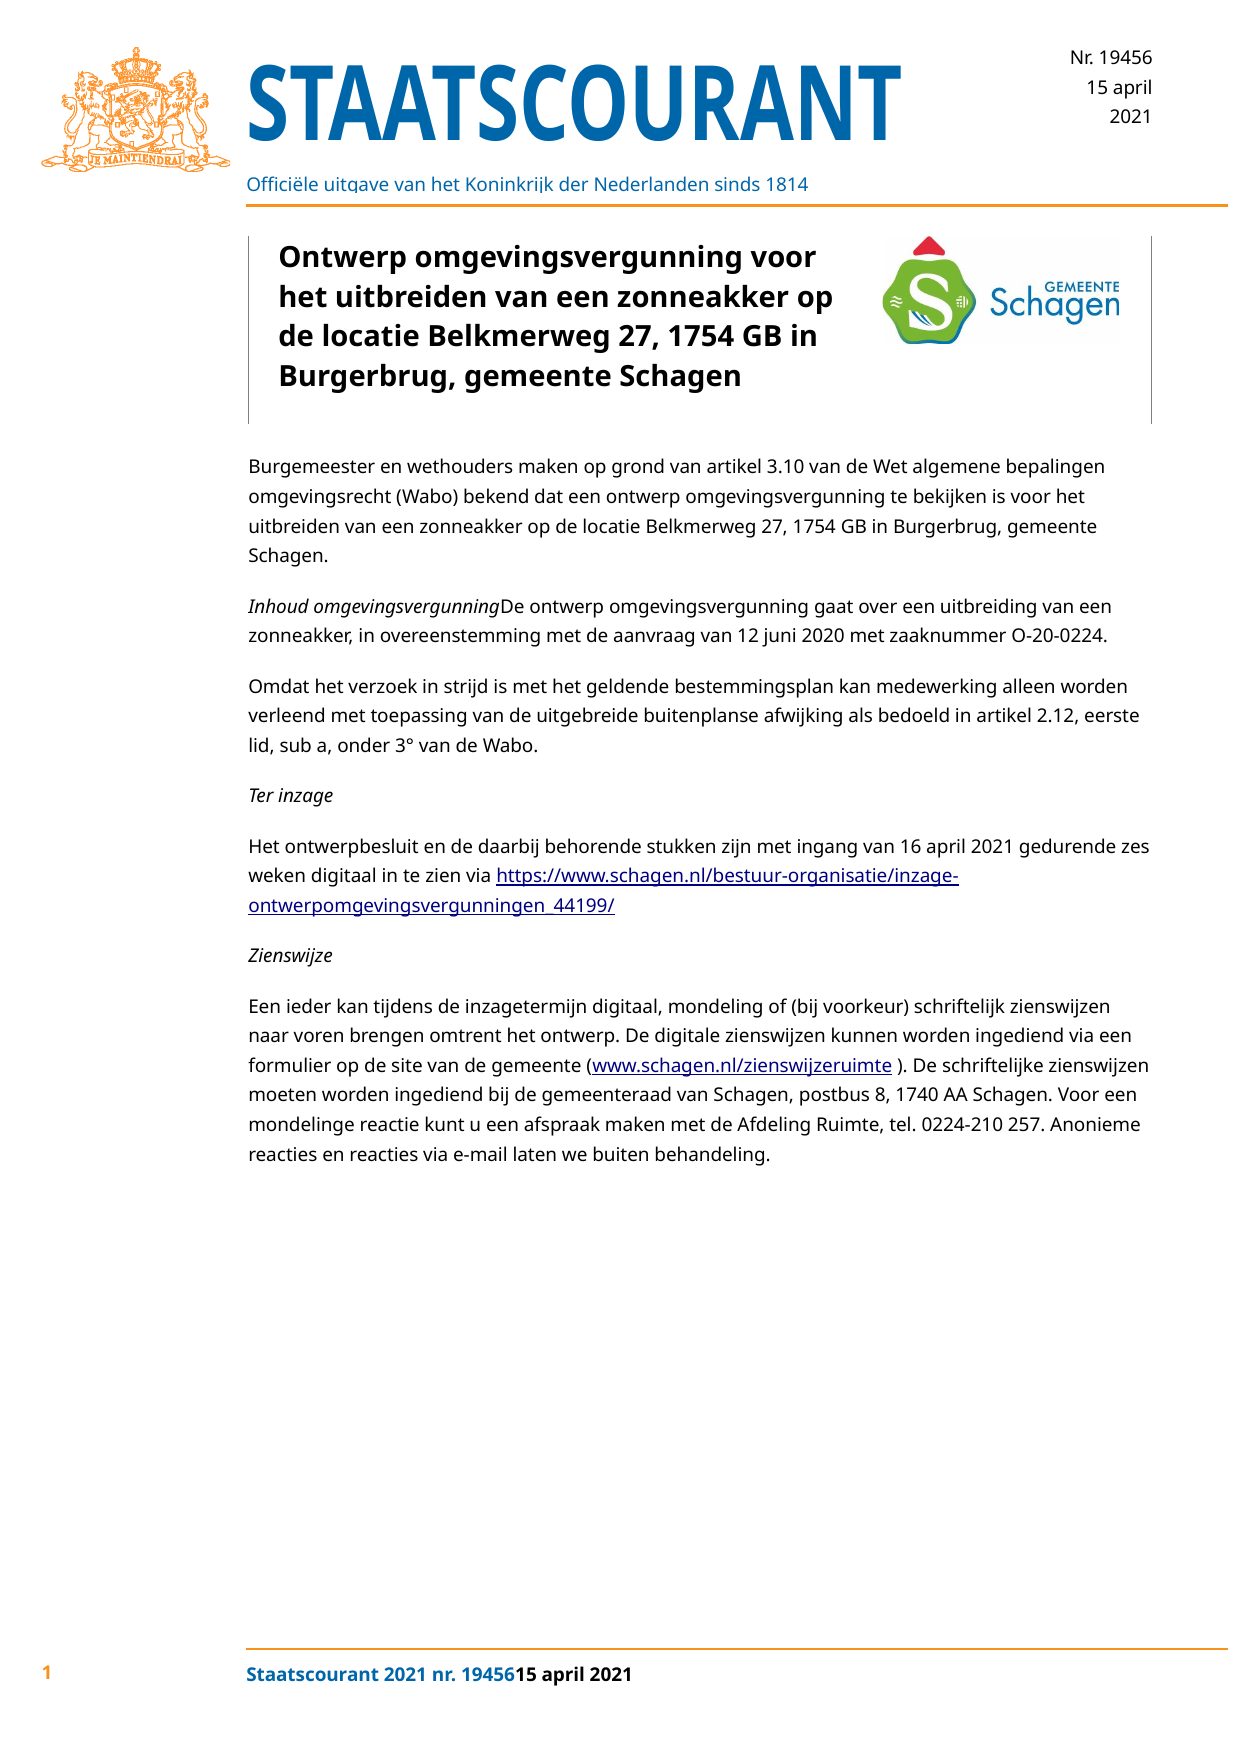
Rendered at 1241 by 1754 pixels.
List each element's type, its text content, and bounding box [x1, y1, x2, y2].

text Zienswijze [248, 942, 1152, 968]
text Burgemeester en wethouders maken op grond van artikel 3.10 van de Wet algemene bepalingen omgevingsrecht (Wabo) bekend dat een ontwerp omgevingsvergunning te bekijken is voor het uitbreiden van een zonneakker op de locatie Belkmerweg 27, 1754 GB in Burgerbrug, gemeente Schagen. [248, 454, 1152, 568]
picture [41, 47, 231, 172]
picture [882, 236, 1119, 344]
table_header [850, 236, 1151, 424]
text Het ontwerpbesluit en de daarbij behorende stukken zijn met ingang van 16 april 2021 gedurende zes weken digitaal in te zien via https://www.schagen.nl/bestuur-organisatie/inzage-ontwerpomgevingsvergunningen_44199/ [248, 833, 1152, 918]
text Ter inzage [248, 782, 1152, 808]
text Inhoud omgevingsvergunningDe ontwerp omgevingsvergunning gaat over een uitbreiding van een zonneakker, in overeenstemming met de aanvraag van 12 juni 2020 met zaaknummer O-20-0224. [248, 593, 1152, 648]
text Omdat het verzoek in strijd is met het geldende bestemmingsplan kan medewerking alleen worden verleend met toepassing van de uitgebreide buitenplanse afwijking als bedoeld in artikel 2.12, eerste lid, sub a, onder 3° van de Wabo. [248, 673, 1152, 758]
table_header Ontwerp omgevingsvergunning voor het uitbreiden van een zonneakker op de locatie Belkmerweg 27, 1754 GB in Burgerbrug, gemeente Schagen [249, 236, 850, 424]
text Een ieder kan tijdens de inzagetermijn digitaal, mondeling of (bij voorkeur) schriftelijk zienswijzen naar voren brengen omtrent het ontwerp. De digitale zienswijzen kunnen worden ingediend via een formulier op de site van de gemeente (www.schagen.nl/zienswijzeruimte ). De schriftelijke zienswijzen moeten worden ingediend bij de gemeenteraad van Schagen, postbus 8, 1740 AA Schagen. Voor een mondelinge reactie kunt u een afspraak maken met de Afdeling Ruimte, tel. 0224-210 257. Anonieme reacties en reacties via e-mail laten we buiten behandeling. [248, 993, 1152, 1166]
